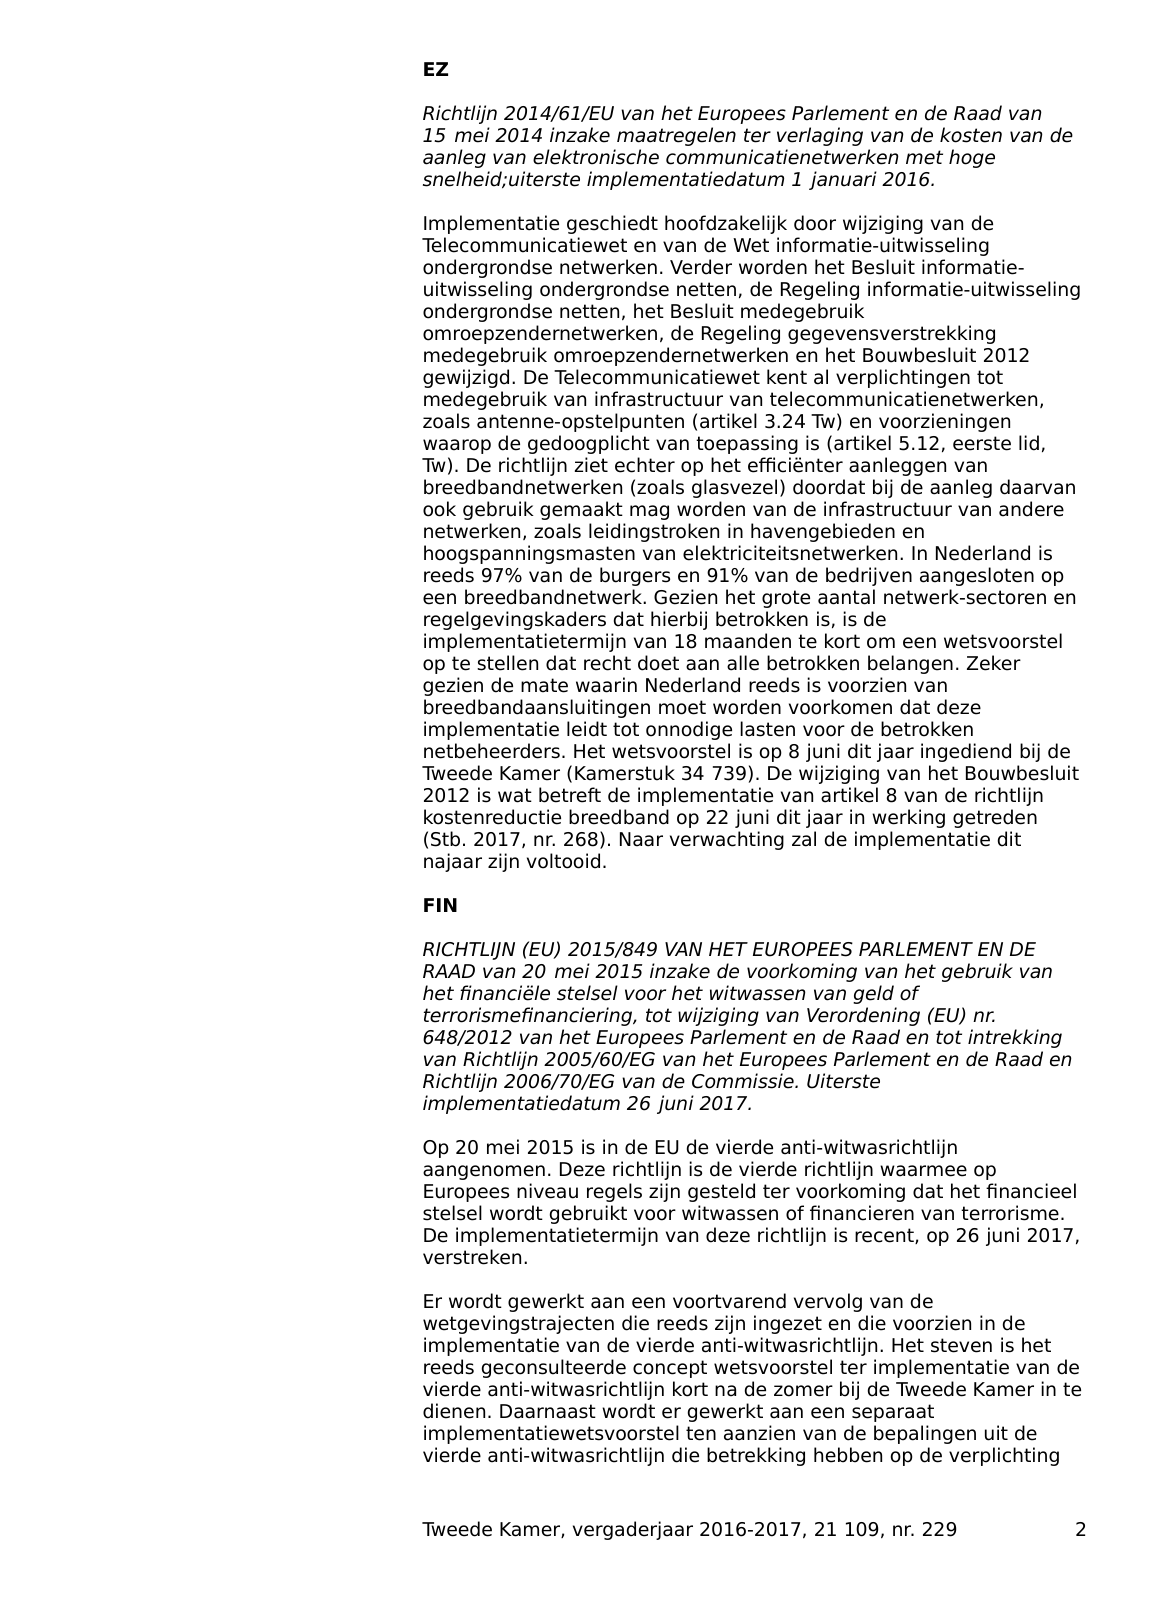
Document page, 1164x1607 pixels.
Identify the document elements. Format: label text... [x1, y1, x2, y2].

text RICHTLIJN (EU) 2015/849 VAN HET EUROPEES PARLEMENT EN DE RAAD van 20 mei 2015 inzake de voorkoming van het gebruik van het financiële stelsel voor het witwassen van geld of terrorismefinanciering, tot wijziging van Verordening (EU) nr. 648/2012 van het Europees Parlement en de Raad en tot intrekking van Richtlijn 2005/60/EG van het Europees Parlement en de Raad en Richtlijn 2006/70/EG van de Commissie. Uiterste implementatiedatum 26 juni 2017. [422, 939, 1087, 1115]
text Richtlijn 2014/61/EU van het Europees Parlement en de Raad van 15 mei 2014 inzake maatregelen ter verlaging van de kosten van de aanleg van elektronische communicatienetwerken met hoge snelheid;uiterste implementatiedatum 1 januari 2016. [422, 103, 1087, 191]
text Op 20 mei 2015 is in de EU de vierde anti-witwasrichtlijn aangenomen. Deze richtlijn is de vierde richtlijn waarmee op Europees niveau regels zijn gesteld ter voorkoming dat het financieel stelsel wordt gebruikt voor witwassen of financieren van terrorisme. De implementatietermijn van deze richtlijn is recent, op 26 juni 2017, verstreken. [422, 1137, 1087, 1269]
subtitle FIN [422, 895, 1087, 917]
text Er wordt gewerkt aan een voortvarend vervolg van de wetgevingstrajecten die reeds zijn ingezet en die voorzien in de implementatie van de vierde anti-witwasrichtlijn. Het steven is het reeds geconsulteerde concept wetsvoorstel ter implementatie van de vierde anti-witwasrichtlijn kort na de zomer bij de Tweede Kamer in te dienen. Daarnaast wordt er gewerkt aan een separaat implementatiewetsvoorstel ten aanzien van de bepalingen uit de vierde anti-witwasrichtlijn die betrekking hebben op de verplichting [422, 1291, 1087, 1467]
subtitle EZ [422, 59, 1087, 81]
text Implementatie geschiedt hoofdzakelijk door wijziging van de Telecommunicatiewet en van de Wet informatie-uitwisseling ondergrondse netwerken. Verder worden het Besluit informatie-uitwisseling ondergrondse netten, de Regeling informatie-uitwisseling ondergrondse netten, het Besluit medegebruik omroepzendernetwerken, de Regeling gegevensverstrekking medegebruik omroepzendernetwerken en het Bouwbesluit 2012 gewijzigd. De Telecommunicatiewet kent al verplichtingen tot medegebruik van infrastructuur van telecommunicatienetwerken, zoals antenne-opstelpunten (artikel 3.24 Tw) en voorzieningen waarop de gedoogplicht van toepassing is (artikel 5.12, eerste lid, Tw). De richtlijn ziet echter op het efficiënter aanleggen van breedbandnetwerken (zoals glasvezel) doordat bij de aanleg daarvan ook gebruik gemaakt mag worden van de infrastructuur van andere netwerken, zoals leidingstroken in havengebieden en hoogspanningsmasten van elektriciteitsnetwerken. In Nederland is reeds 97% van de burgers en 91% van de bedrijven aangesloten op een breedbandnetwerk. Gezien het grote aantal netwerk-sectoren en regelgevingskaders dat hierbij betrokken is, is de implementatietermijn van 18 maanden te kort om een wetsvoorstel op te stellen dat recht doet aan alle betrokken belangen. Zeker gezien de mate waarin Nederland reeds is voorzien van breedbandaansluitingen moet worden voorkomen dat deze implementatie leidt tot onnodige lasten voor de betrokken netbeheerders. Het wetsvoorstel is op 8 juni dit jaar ingediend bij de Tweede Kamer (Kamerstuk 34 739). De wijziging van het Bouwbesluit 2012 is wat betreft de implementatie van artikel 8 van de richtlijn kostenreductie breedband op 22 juni dit jaar in werking getreden (Stb. 2017, nr. 268). Naar verwachting zal de implementatie dit najaar zijn voltooid. [422, 213, 1087, 873]
